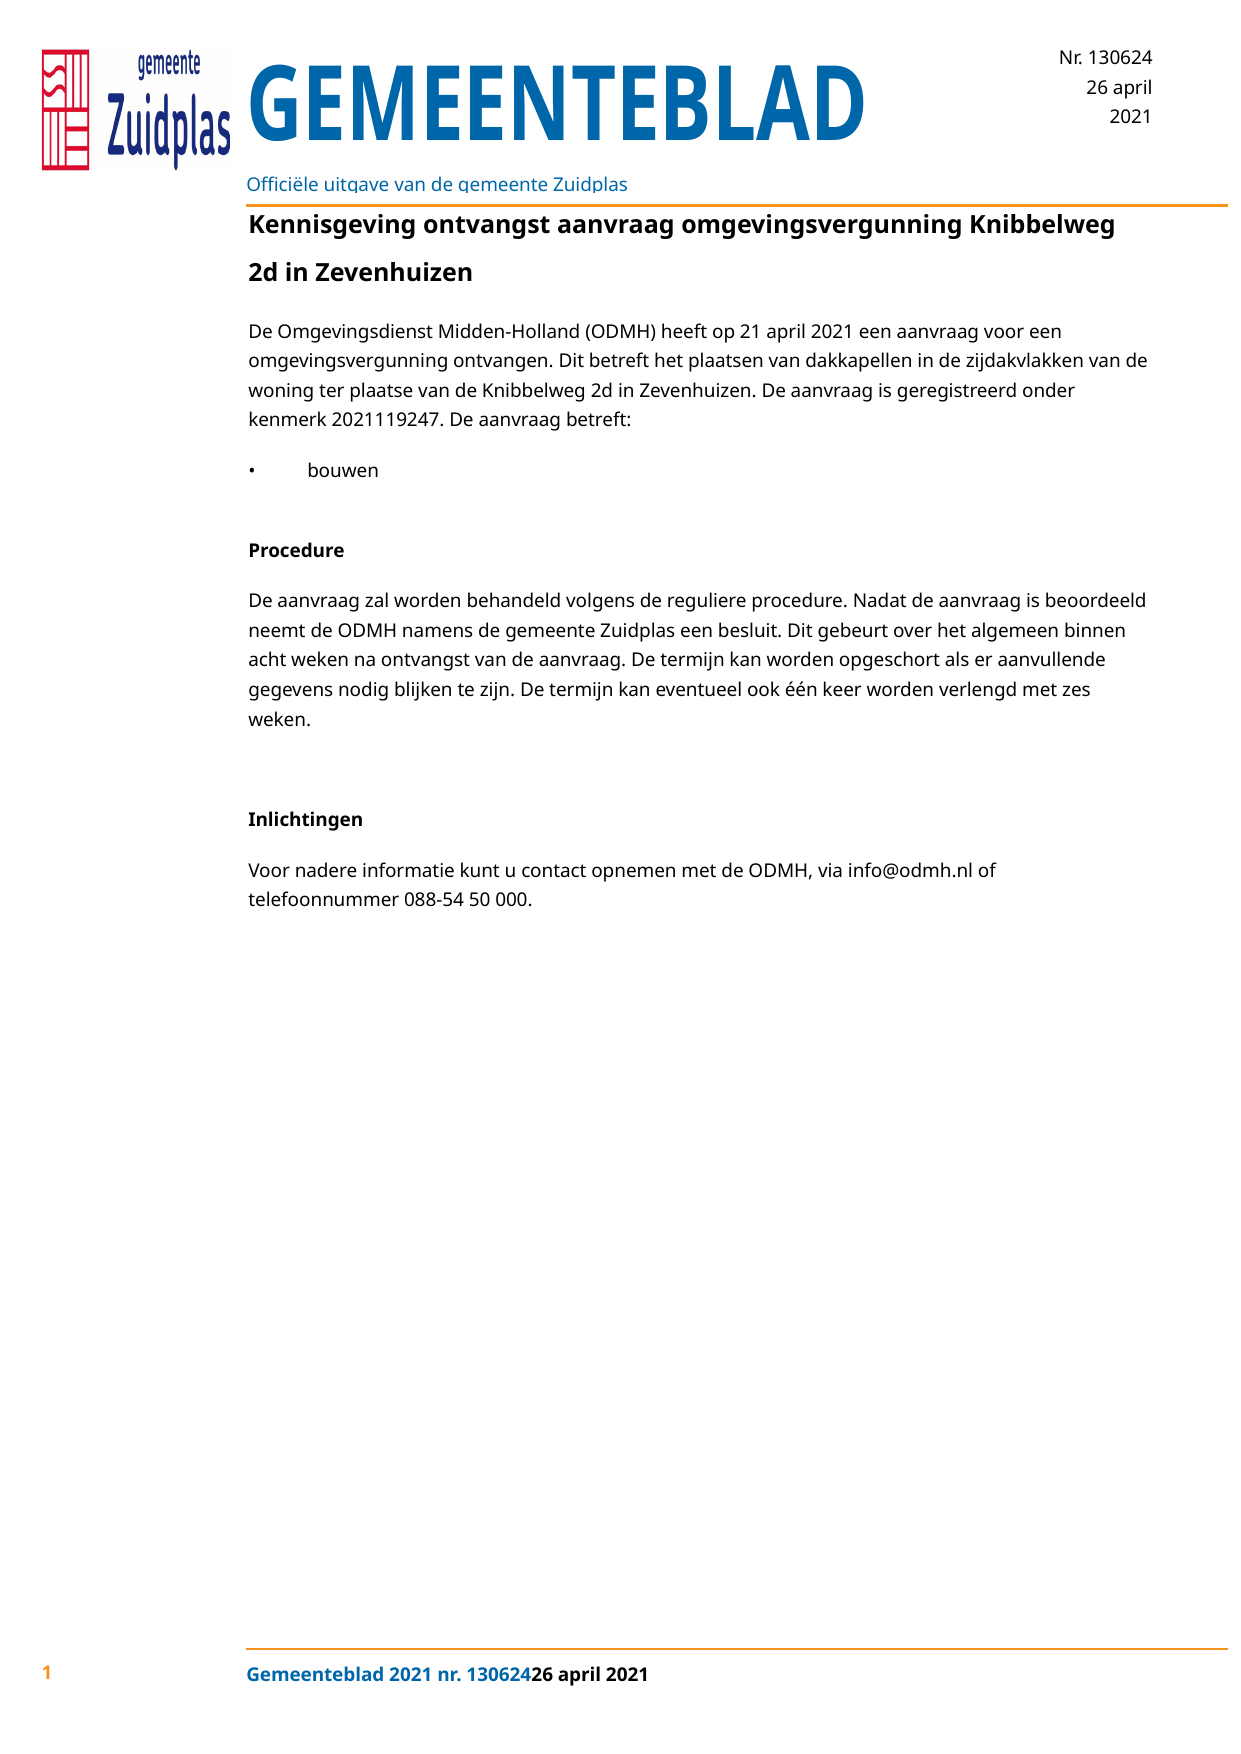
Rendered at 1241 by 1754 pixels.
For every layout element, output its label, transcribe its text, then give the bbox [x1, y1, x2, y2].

list bouwen [248, 457, 1152, 483]
text Procedure [248, 537, 1152, 563]
text Voor nadere informatie kunt u contact opnemen met de ODMH, via info@odmh.nl of telefoonnummer 088-54 50 000. [248, 857, 1152, 912]
picture [41, 47, 231, 172]
text De aanvraag zal worden behandeld volgens de reguliere procedure. Nadat de aanvraag is beoordeeld neemt de ODMH namens de gemeente Zuidplas een besluit. Dit gebeurt over het algemeen binnen acht weken na ontvangst van de aanvraag. De termijn kan worden opgeschort als er aanvullende gegevens nodig blijken te zijn. De termijn kan eventueel ook één keer worden verlengd met zes weken. [248, 587, 1152, 732]
text Inlichtingen [248, 807, 1152, 832]
text De Omgevingsdienst Midden-Holland (ODMH) heeft op 21 april 2021 een aanvraag voor een omgevingsvergunning ontvangen. Dit betreft het plaatsen van dakkapellen in de zijdakvlakken van de woning ter plaatse van de Knibbelweg 2d in Zevenhuizen. De aanvraag is geregistreerd onder kenmerk 2021119247. De aanvraag betreft: [248, 318, 1152, 432]
text Kennisgeving ontvangst aanvraag omgevingsvergunning Knibbelweg 2d in Zevenhuizen [248, 207, 1152, 288]
